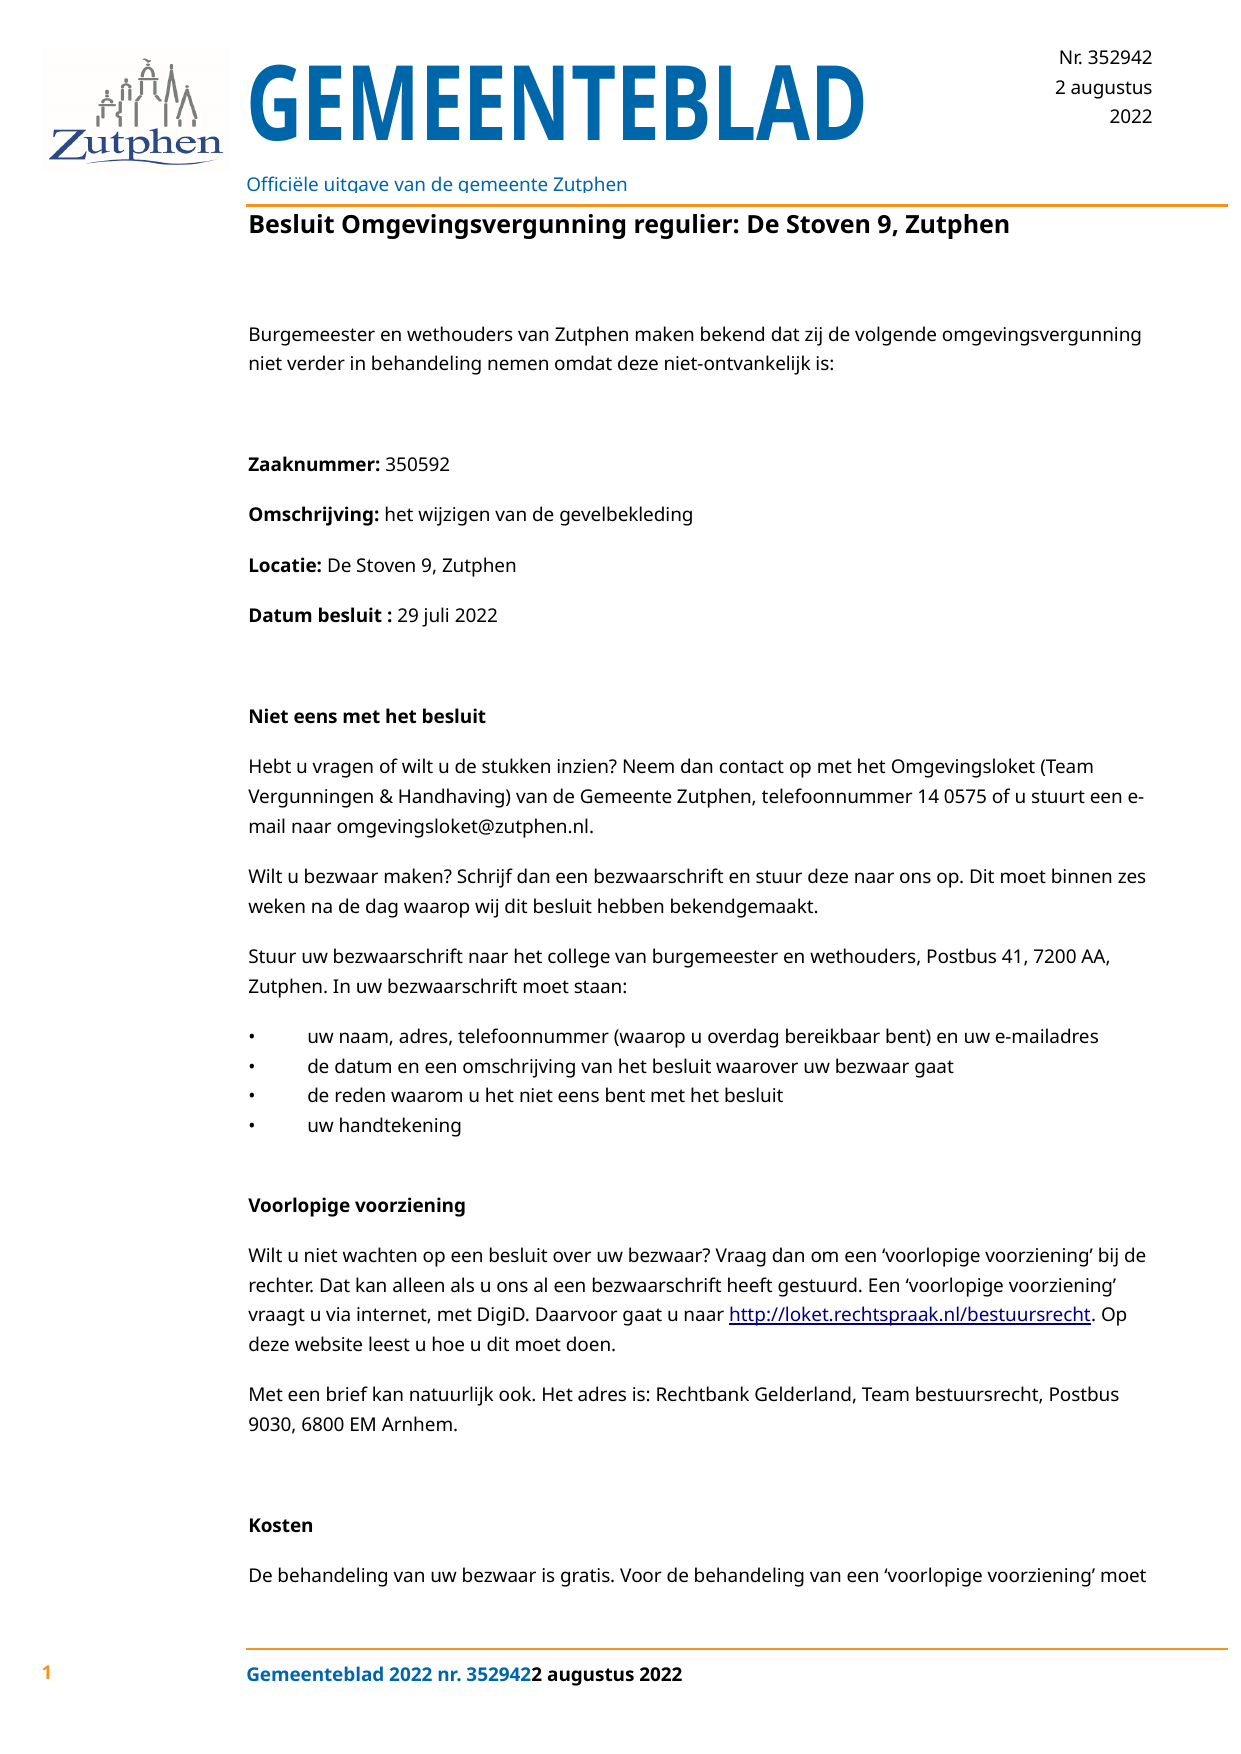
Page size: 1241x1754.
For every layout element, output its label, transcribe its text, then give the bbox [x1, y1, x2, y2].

text Locatie: De Stoven 9, Zutphen [248, 552, 1152, 578]
list de datum en een omschrijving van het besluit waarover uw bezwaar gaat [248, 1053, 1152, 1078]
list uw handtekening [248, 1112, 1152, 1138]
text Wilt u niet wachten op een besluit over uw bezwaar? Vraag dan om een ‘voorlopige voorziening’ bij de rechter. Dat kan alleen als u ons al een bezwaarschrift heeft gestuurd. Een ‘voorlopige voorziening’ vraagt u via internet, met DigiD. Daarvoor gaat u naar http://loket.rechtspraak.nl/bestuursrecht. Op deze website leest u hoe u dit moet doen. [248, 1242, 1152, 1357]
list uw naam, adres, telefoonnummer (waarop u overdag bereikbaar bent) en uw e-mailadres [248, 1023, 1152, 1049]
text De behandeling van uw bezwaar is gratis. Voor de behandeling van een ‘voorlopige voorziening’ moet [248, 1562, 1152, 1588]
text Zaaknummer: 350592 [248, 451, 1152, 477]
text Met een brief kan natuurlijk ook. Het adres is: Rechtbank Gelderland, Team bestuursrecht, Postbus 9030, 6800 EM Arnhem. [248, 1382, 1152, 1437]
text Besluit Omgevingsvergunning regulier: De Stoven 9, Zutphen [248, 207, 1152, 241]
text Niet eens met het besluit [248, 703, 1152, 729]
text Kosten [248, 1512, 1152, 1538]
text Wilt u bezwaar maken? Schrijf dan een bezwaarschrift en stuur deze naar ons op. Dit moet binnen zes weken na de dag waarop wij dit besluit hebben bekendgemaakt. [248, 863, 1152, 918]
text Burgemeester en wethouders van Zutphen maken bekend dat zij de volgende omgevingsvergunning niet verder in behandeling nemen omdat deze niet-ontvankelijk is: [248, 321, 1152, 376]
list de reden waarom u het niet eens bent met het besluit [248, 1082, 1152, 1108]
picture [41, 47, 231, 172]
text Stuur uw bezwaarschrift naar het college van burgemeester en wethouders, Postbus 41, 7200 AA, Zutphen. In uw bezwaarschrift moet staan: [248, 943, 1152, 998]
text Hebt u vragen of wilt u de stukken inzien? Neem dan contact op met het Omgevingsloket (Team Vergunningen & Handhaving) van de Gemeente Zutphen, telefoonnummer 14 0575 of u stuurt een e-mail naar omgevingsloket@zutphen.nl. [248, 754, 1152, 838]
text Voorlopige voorziening [248, 1192, 1152, 1218]
text Datum besluit : 29 juli 2022 [248, 602, 1152, 628]
text Omschrijving: het wijzigen van de gevelbekleding [248, 502, 1152, 527]
